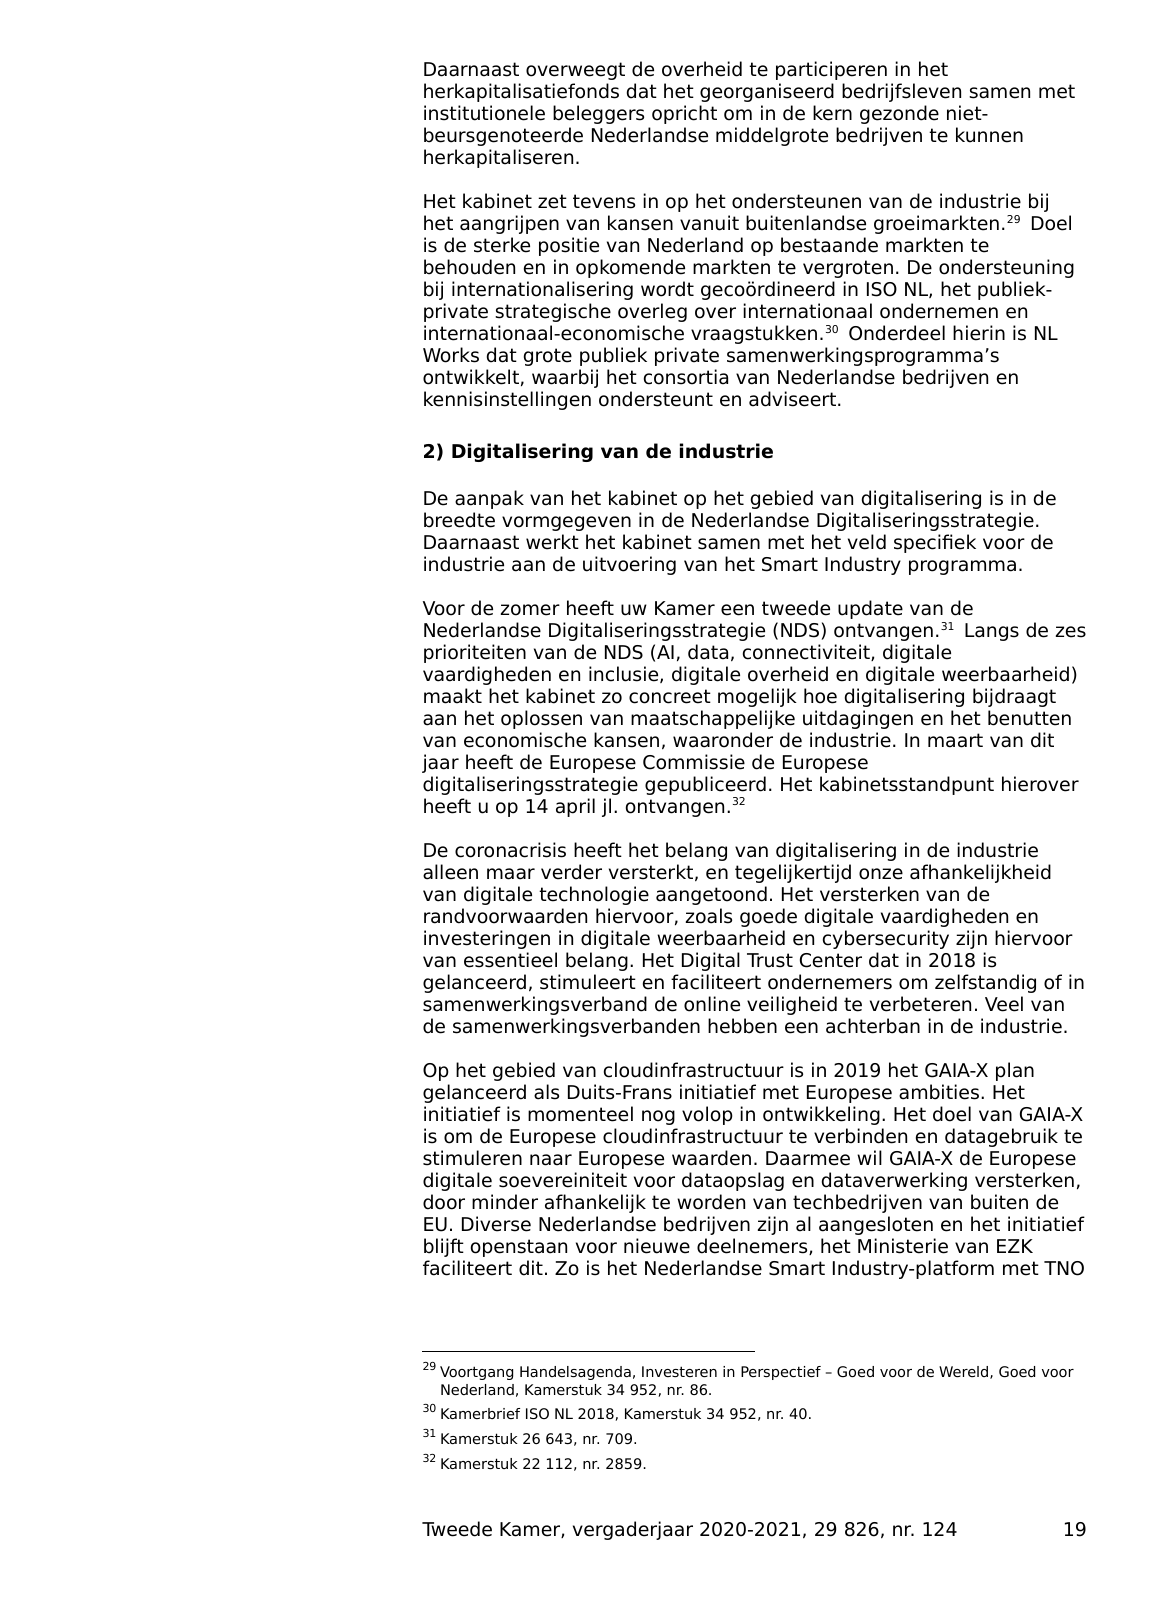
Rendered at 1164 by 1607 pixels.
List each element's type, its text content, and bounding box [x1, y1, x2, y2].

text Kamerstuk 22 112, nr. 2859. [422, 1452, 1087, 1474]
text De coronacrisis heeft het belang van digitalisering in de industrie alleen maar verder versterkt, en tegelijkertijd onze afhankelijkheid van digitale technologie aangetoond. Het versterken van de randvoorwaarden hiervoor, zoals goede digitale vaardigheden en investeringen in digitale weerbaarheid en cybersecurity zijn hiervoor van essentieel belang. Het Digital Trust Center dat in 2018 is gelanceerd, stimuleert en faciliteert ondernemers om zelfstandig of in samenwerkingsverband de online veiligheid te verbeteren. Veel van de samenwerkingsverbanden hebben een achterban in de industrie. [422, 840, 1087, 1038]
text Daarnaast overweegt de overheid te participeren in het herkapitalisatiefonds dat het georganiseerd bedrijfsleven samen met institutionele beleggers opricht om in de kern gezonde niet-beursgenoteerde Nederlandse middelgrote bedrijven te kunnen herkapitaliseren. [422, 59, 1087, 169]
text De aanpak van het kabinet op het gebied van digitalisering is in de breedte vormgegeven in de Nederlandse Digitaliseringsstrategie. Daarnaast werkt het kabinet samen met het veld specifiek voor de industrie aan de uitvoering van het Smart Industry programma. [422, 488, 1087, 576]
text Kamerstuk 26 643, nr. 709. [422, 1427, 1087, 1449]
text Het kabinet zet tevens in op het ondersteunen van de industrie bij het aangrijpen van kansen vanuit buitenlandse groeimarkten. Doel is de sterke positie van Nederland op bestaande markten te behouden en in opkomende markten te vergroten. De ondersteuning bij internationalisering wordt gecoördineerd in ISO NL, het publiek-private strategische overleg over internationaal ondernemen en internationaal-economische vraagstukken. Onderdeel hierin is NL Works dat grote publiek private samenwerkingsprogramma’s ontwikkelt, waarbij het consortia van Nederlandse bedrijven en kennisinstellingen ondersteunt en adviseert. [422, 191, 1087, 411]
text Voor de zomer heeft uw Kamer een tweede update van de Nederlandse Digitaliseringsstrategie (NDS) ontvangen. Langs de zes prioriteiten van de NDS (AI, data, connectiviteit, digitale vaardigheden en inclusie, digitale overheid en digitale weerbaarheid) maakt het kabinet zo concreet mogelijk hoe digitalisering bijdraagt aan het oplossen van maatschappelijke uitdagingen en het benutten van economische kansen, waaronder de industrie. In maart van dit jaar heeft de Europese Commissie de Europese digitaliseringsstrategie gepubliceerd. Het kabinetsstandpunt hierover heeft u op 14 april jl. ontvangen. [422, 598, 1087, 818]
text Voortgang Handelsagenda, Investeren in Perspectief – Goed voor de Wereld, Goed voor Nederland, Kamerstuk 34 952, nr. 86. [422, 1360, 1087, 1399]
text Op het gebied van cloudinfrastructuur is in 2019 het GAIA-X plan gelanceerd als Duits-Frans initiatief met Europese ambities. Het initiatief is momenteel nog volop in ontwikkeling. Het doel van GAIA-X is om de Europese cloudinfrastructuur te verbinden en datagebruik te stimuleren naar Europese waarden. Daarmee wil GAIA-X de Europese digitale soevereiniteit voor dataopslag en dataverwerking versterken, door minder afhankelijk te worden van techbedrijven van buiten de EU. Diverse Nederlandse bedrijven zijn al aangesloten en het initiatief blijft openstaan voor nieuwe deelnemers, het Ministerie van EZK faciliteert dit. Zo is het Nederlandse Smart Industry-platform met TNO [422, 1060, 1087, 1280]
text Kamerbrief ISO NL 2018, Kamerstuk 34 952, nr. 40. [422, 1402, 1087, 1424]
subtitle 2) Digitalisering van de industrie [422, 441, 1087, 463]
